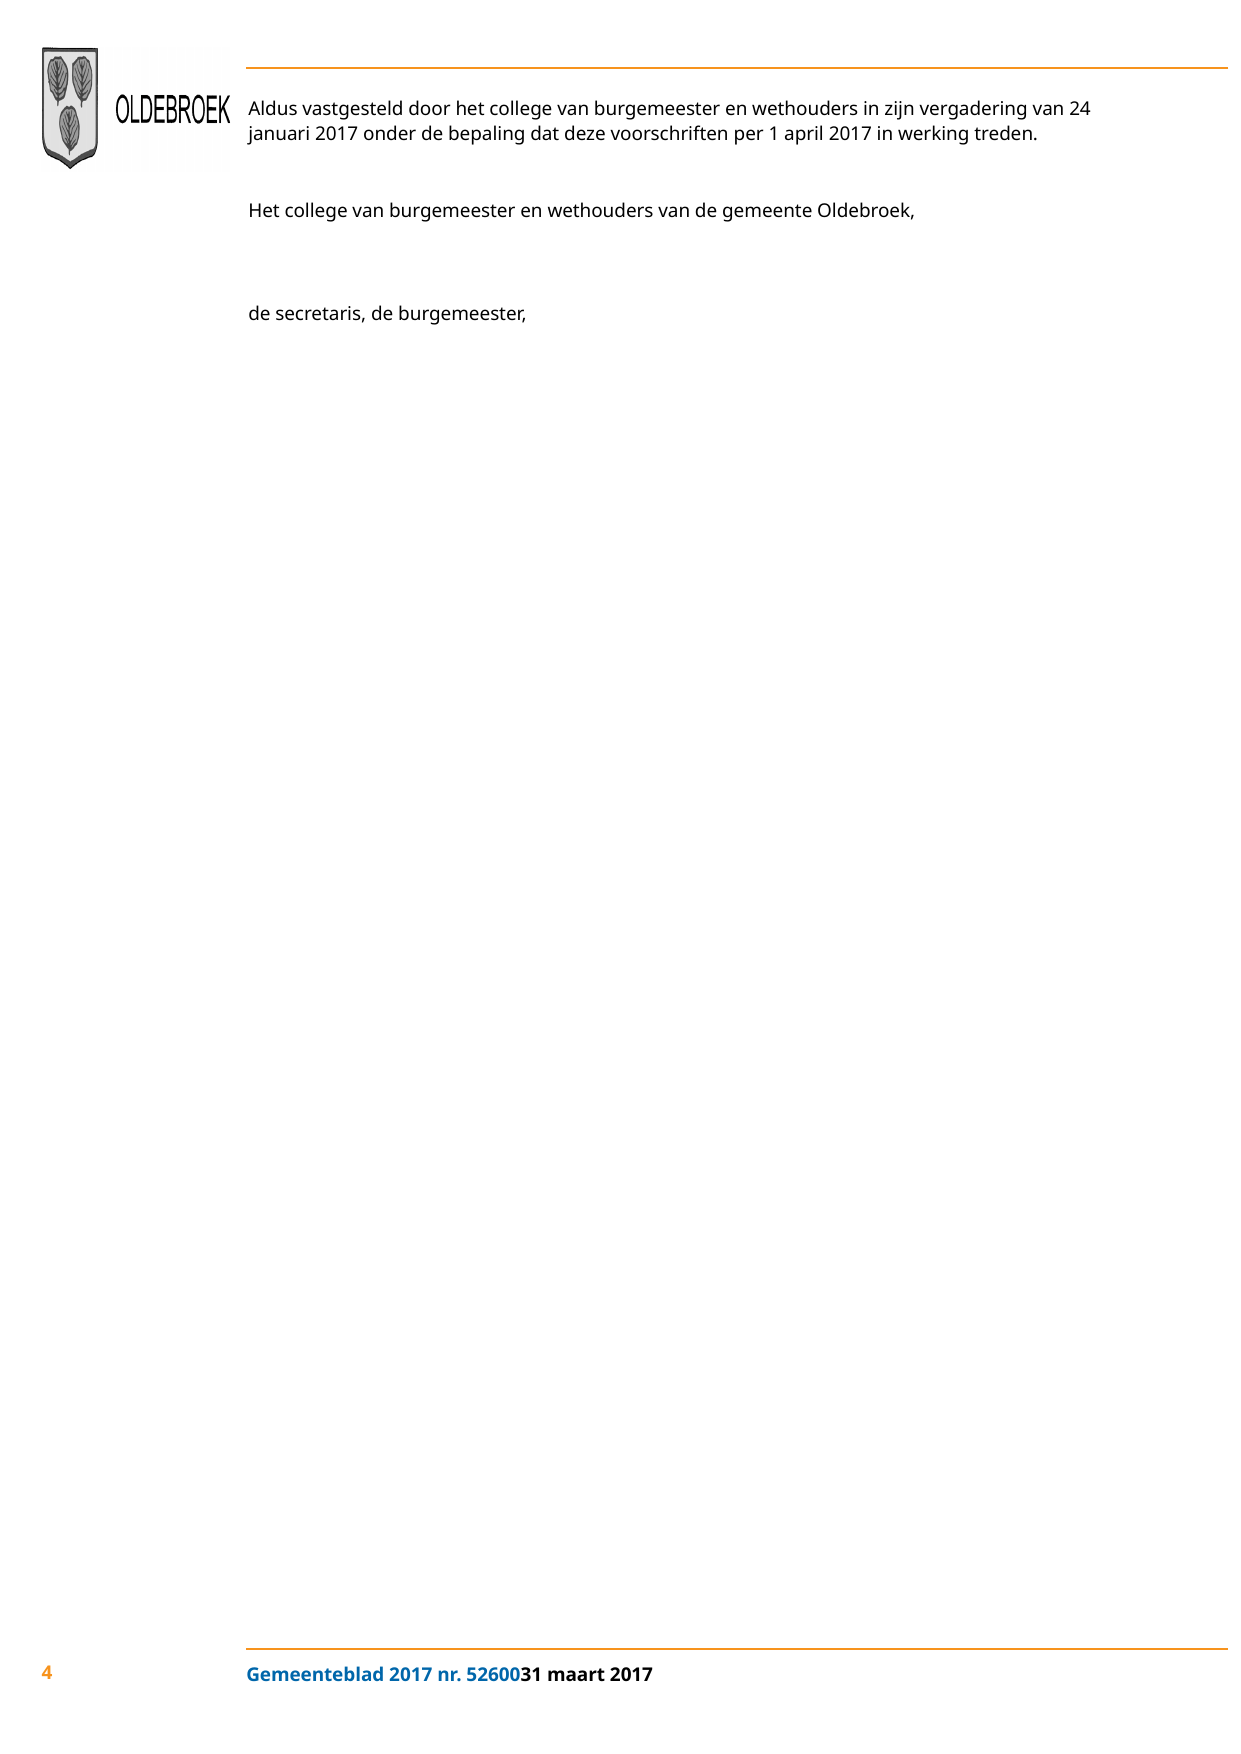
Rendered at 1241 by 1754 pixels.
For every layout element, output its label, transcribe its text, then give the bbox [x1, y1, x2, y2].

text Aldus vastgesteld door het college van burgemeester en wethouders in zijn vergadering van 24 januari 2017 onder de bepaling dat deze voorschriften per 1 april 2017 in werking treden. [248, 95, 1152, 146]
text Het college van burgemeester en wethouders van de gemeente Oldebroek, [248, 198, 1152, 223]
picture [41, 47, 231, 172]
text de secretaris, de burgemeester, [248, 301, 1152, 326]
